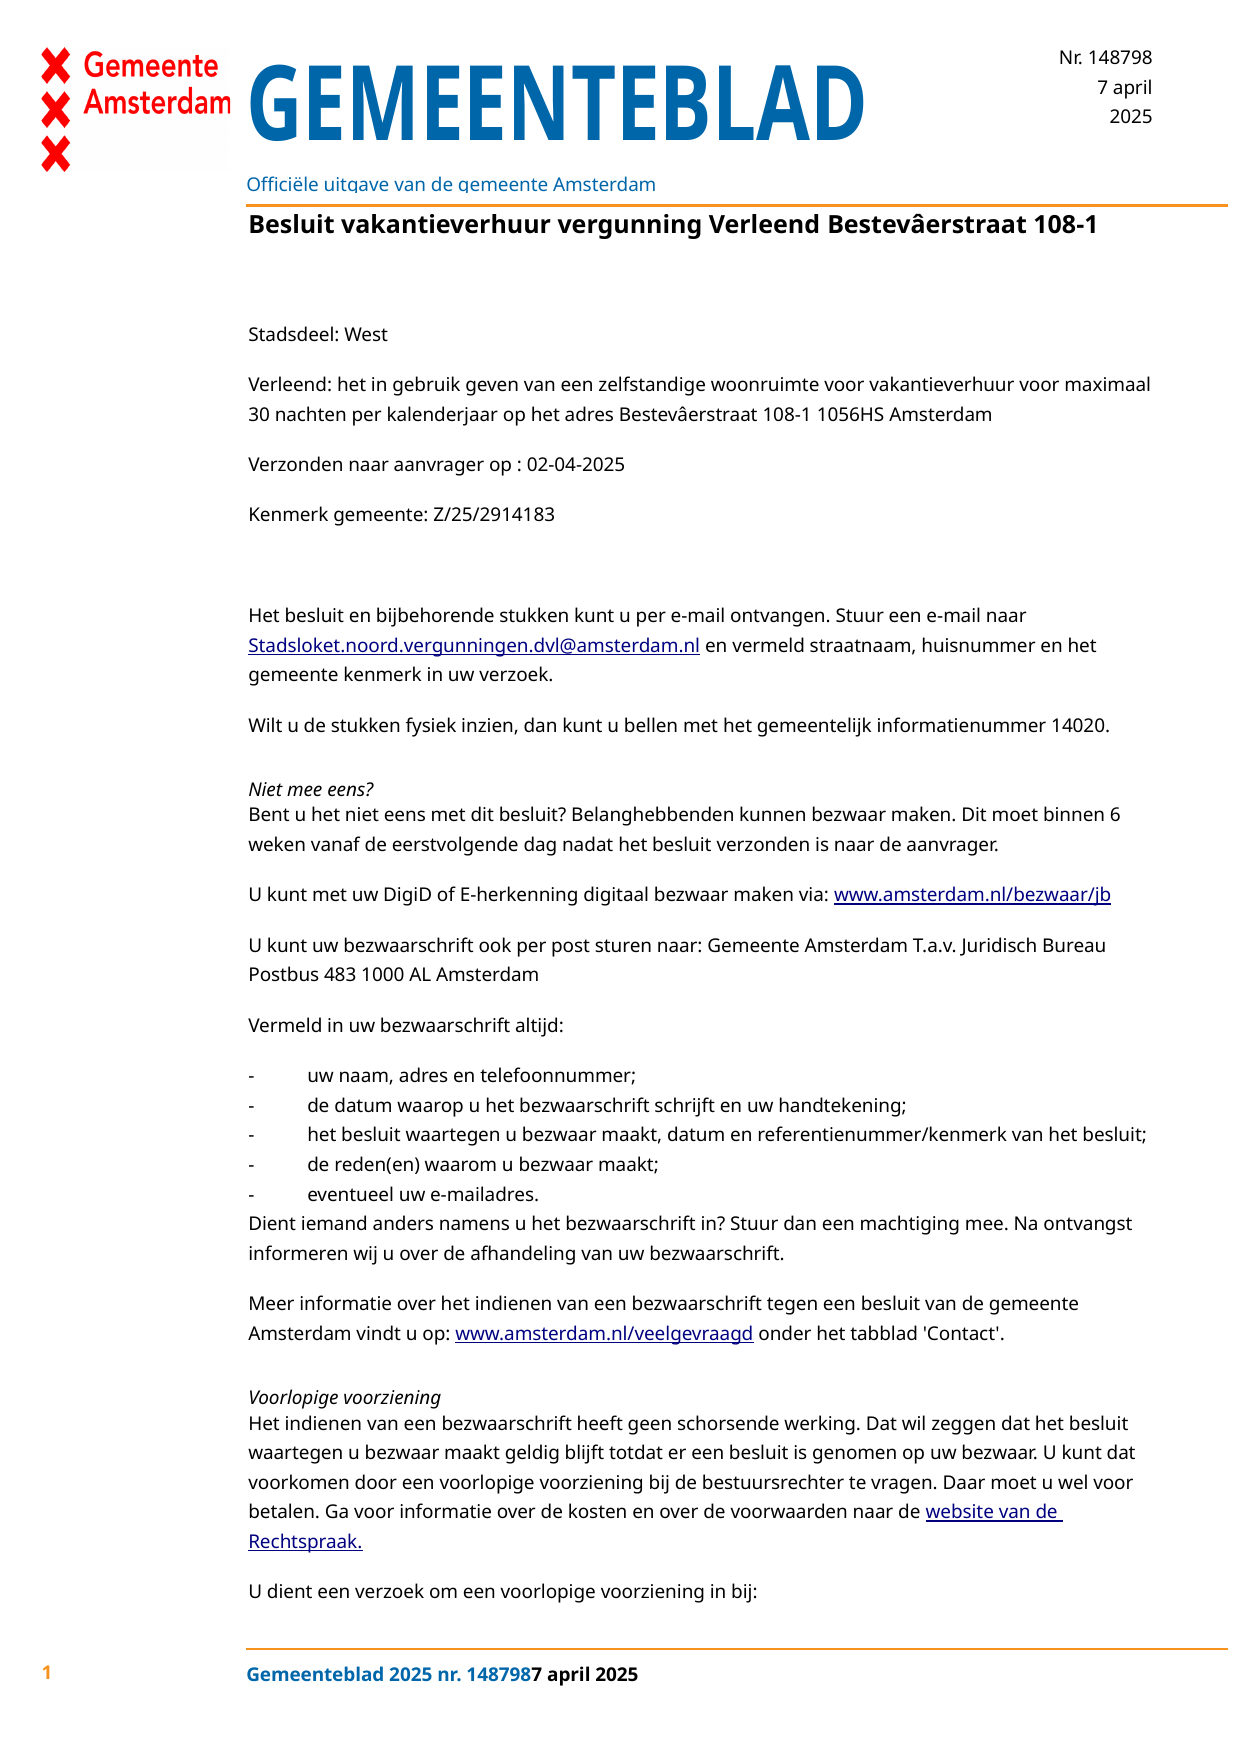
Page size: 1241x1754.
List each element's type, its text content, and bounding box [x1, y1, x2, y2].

text Wilt u de stukken fysiek inzien, dan kunt u bellen met het gemeentelijk informatienummer 14020. [248, 712, 1152, 738]
text Verzonden naar aanvrager op : 02-04-2025 [248, 451, 1152, 477]
text Voorlopige voorziening [248, 1384, 1152, 1410]
text U kunt met uw DigiD of E-herkenning digitaal bezwaar maken via: www.amsterdam.nl/bezwaar/jb [248, 882, 1152, 907]
text Verleend: het in gebruik geven van een zelfstandige woonruimte voor vakantieverhuur voor maximaal 30 nachten per kalenderjaar op het adres Bestevâerstraat 108-1 1056HS Amsterdam [248, 371, 1152, 426]
list de datum waarop u het bezwaarschrift schrijft en uw handtekening; [248, 1092, 1152, 1118]
picture [41, 47, 231, 172]
text Vermeld in uw bezwaarschrift altijd: [248, 1012, 1152, 1038]
text Bent u het niet eens met dit besluit? Belanghebbenden kunnen bezwaar maken. Dit moet binnen 6 weken vanaf de eerstvolgende dag nadat het besluit verzonden is naar de aanvrager. [248, 802, 1152, 857]
text Besluit vakantieverhuur vergunning Verleend Bestevâerstraat 108-1 [248, 207, 1152, 241]
text Niet mee eens? [248, 776, 1152, 802]
text Stadsdeel: West [248, 321, 1152, 346]
text Kenmerk gemeente: Z/25/2914183 [248, 502, 1152, 527]
text Het besluit en bijbehorende stukken kunt u per e-mail ontvangen. Stuur een e-mail naar Stadsloket.noord.vergunningen.dvl@amsterdam.nl en vermeld straatnaam, huisnummer en het gemeente kenmerk in uw verzoek. [248, 602, 1152, 687]
list de reden(en) waarom u bezwaar maakt; [248, 1151, 1152, 1177]
text U kunt uw bezwaarschrift ook per post sturen naar: Gemeente Amsterdam T.a.v. Juridisch Bureau Postbus 483 1000 AL Amsterdam [248, 932, 1152, 987]
list het besluit waartegen u bezwaar maakt, datum en referentienummer/kenmerk van het besluit; [248, 1122, 1152, 1147]
text Meer informatie over het indienen van een bezwaarschrift tegen een besluit van de gemeente Amsterdam vindt u op: www.amsterdam.nl/veelgevraagd onder het tabblad 'Contact'. [248, 1290, 1152, 1346]
list eventueel uw e-mailadres. [248, 1181, 1152, 1207]
text Dient iemand anders namens u het bezwaarschrift in? Stuur dan een machtiging mee. Na ontvangst informeren wij u over de afhandeling van uw bezwaarschrift. [248, 1210, 1152, 1266]
list uw naam, adres en telefoonnummer; [248, 1062, 1152, 1088]
text U dient een verzoek om een voorlopige voorziening in bij: [248, 1578, 1152, 1604]
text Het indienen van een bezwaarschrift heeft geen schorsende werking. Dat wil zeggen dat het besluit waartegen u bezwaar maakt geldig blijft totdat er een besluit is genomen op uw bezwaar. U kunt dat voorkomen door een voorlopige voorziening bij de bestuursrechter te vragen. Daar moet u wel voor betalen. Ga voor informatie over de kosten en over de voorwaarden naar de website van de Rechtspraak. [248, 1410, 1152, 1554]
